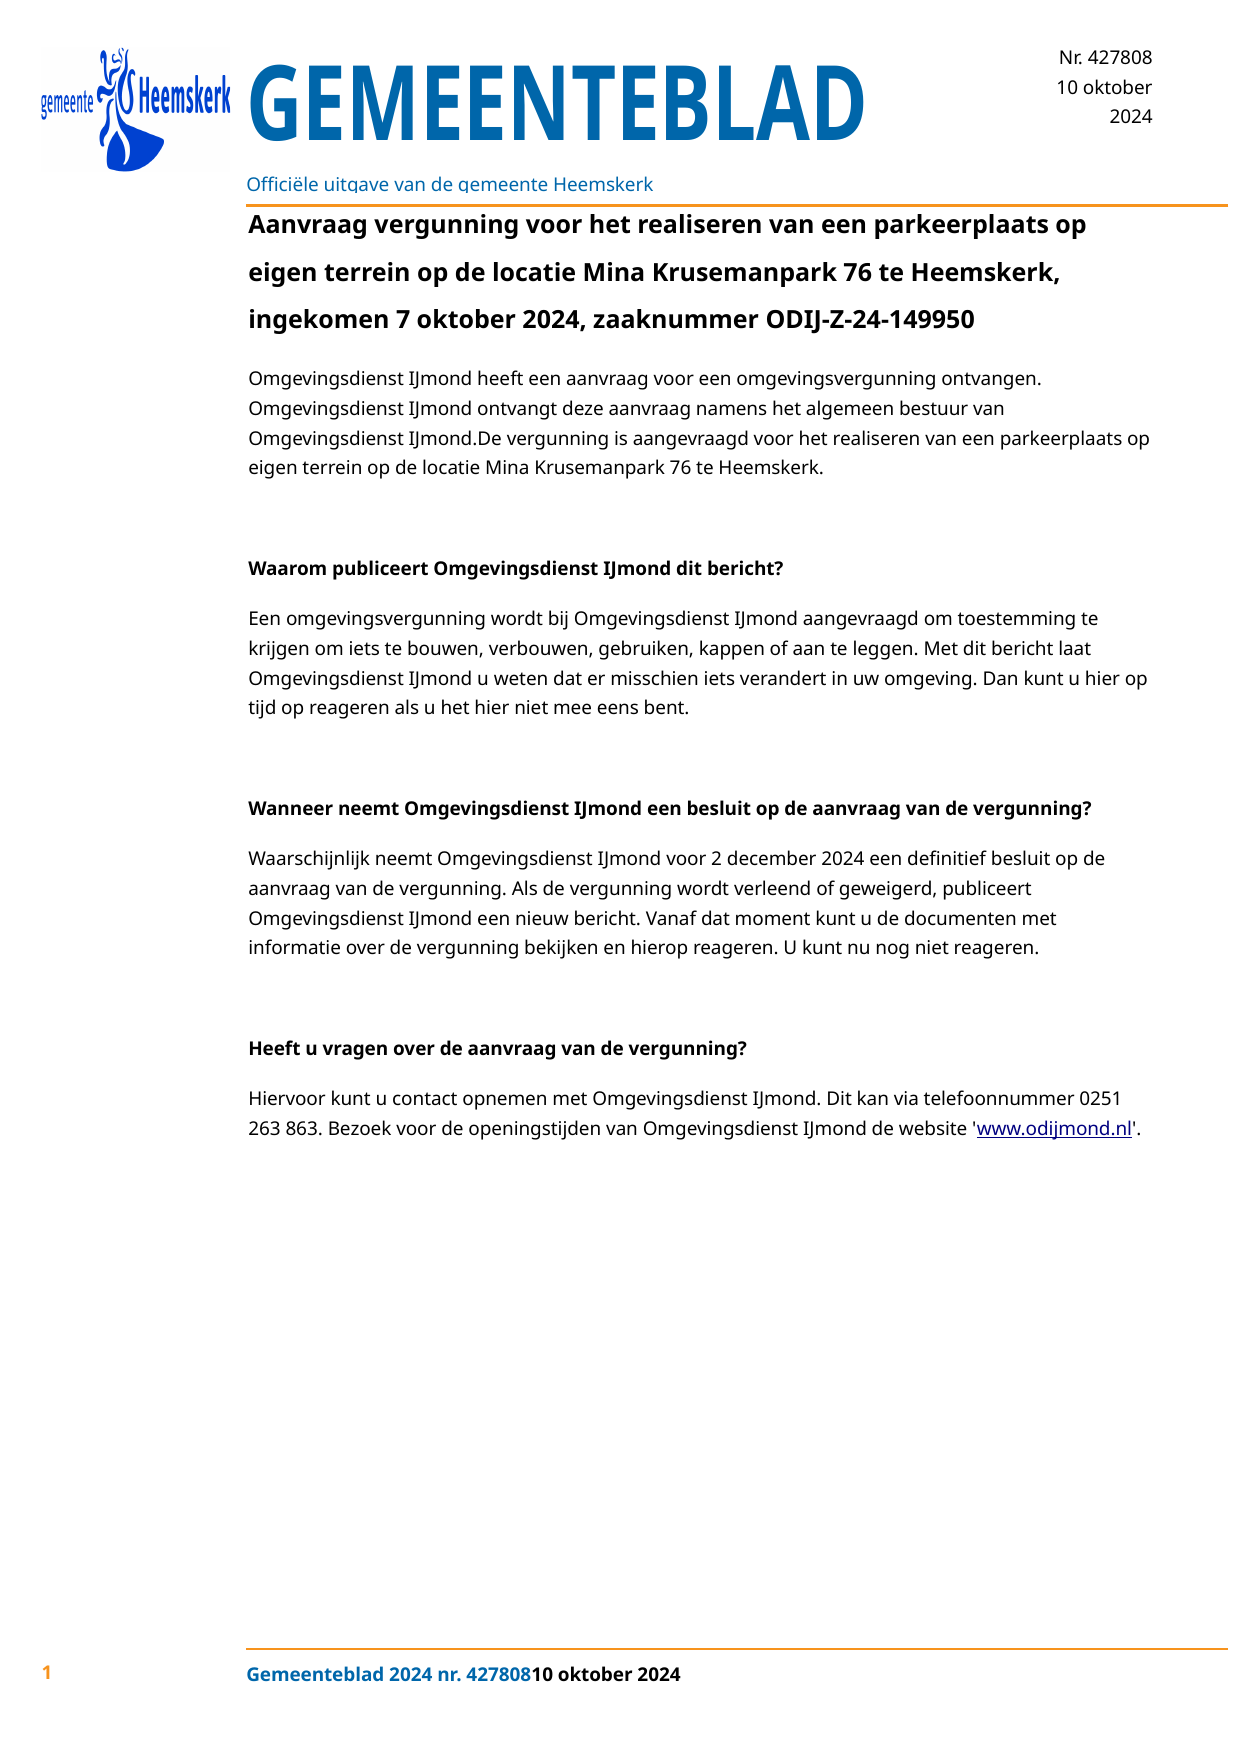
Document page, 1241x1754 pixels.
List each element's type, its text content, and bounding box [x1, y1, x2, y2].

text Heeft u vragen over de aanvraag van de vergunning? [248, 1035, 1152, 1061]
text Waarschijnlijk neemt Omgevingsdienst IJmond voor 2 december 2024 een definitief besluit op de aanvraag van de vergunning. Als de vergunning wordt verleend of geweigerd, publiceert Omgevingsdienst IJmond een nieuw bericht. Vanaf dat moment kunt u de documenten met informatie over de vergunning bekijken en hierop reageren. U kunt nu nog niet reageren. [248, 846, 1152, 960]
text Wanneer neemt Omgevingsdienst IJmond een besluit op de aanvraag van de vergunning? [248, 795, 1152, 821]
text Een omgevingsvergunning wordt bij Omgevingsdienst IJmond aangevraagd om toestemming te krijgen om iets te bouwen, verbouwen, gebruiken, kappen of aan te leggen. Met dit bericht laat Omgevingsdienst IJmond u weten dat er misschien iets verandert in uw omgeving. Dan kunt u hier op tijd op reageren als u het hier niet mee eens bent. [248, 606, 1152, 720]
text Hiervoor kunt u contact opnemen met Omgevingsdienst IJmond. Dit kan via telefoonnummer 0251 263 863. Bezoek voor de openingstijden van Omgevingsdienst IJmond de website 'www.odijmond.nl'. [248, 1086, 1152, 1141]
text Aanvraag vergunning voor het realiseren van een parkeerplaats op eigen terrein op de locatie Mina Krusemanpark 76 te Heemskerk, ingekomen 7 oktober 2024, zaaknummer ODIJ-Z-24-149950 [248, 207, 1152, 336]
text Waarom publiceert Omgevingsdienst IJmond dit bericht? [248, 555, 1152, 581]
picture [41, 47, 231, 172]
text Omgevingsdienst IJmond heeft een aanvraag voor een omgevingsvergunning ontvangen. Omgevingsdienst IJmond ontvangt deze aanvraag namens het algemeen bestuur van Omgevingsdienst IJmond.De vergunning is aangevraagd voor het realiseren van een parkeerplaats op eigen terrein op de locatie Mina Krusemanpark 76 te Heemskerk. [248, 366, 1152, 480]
